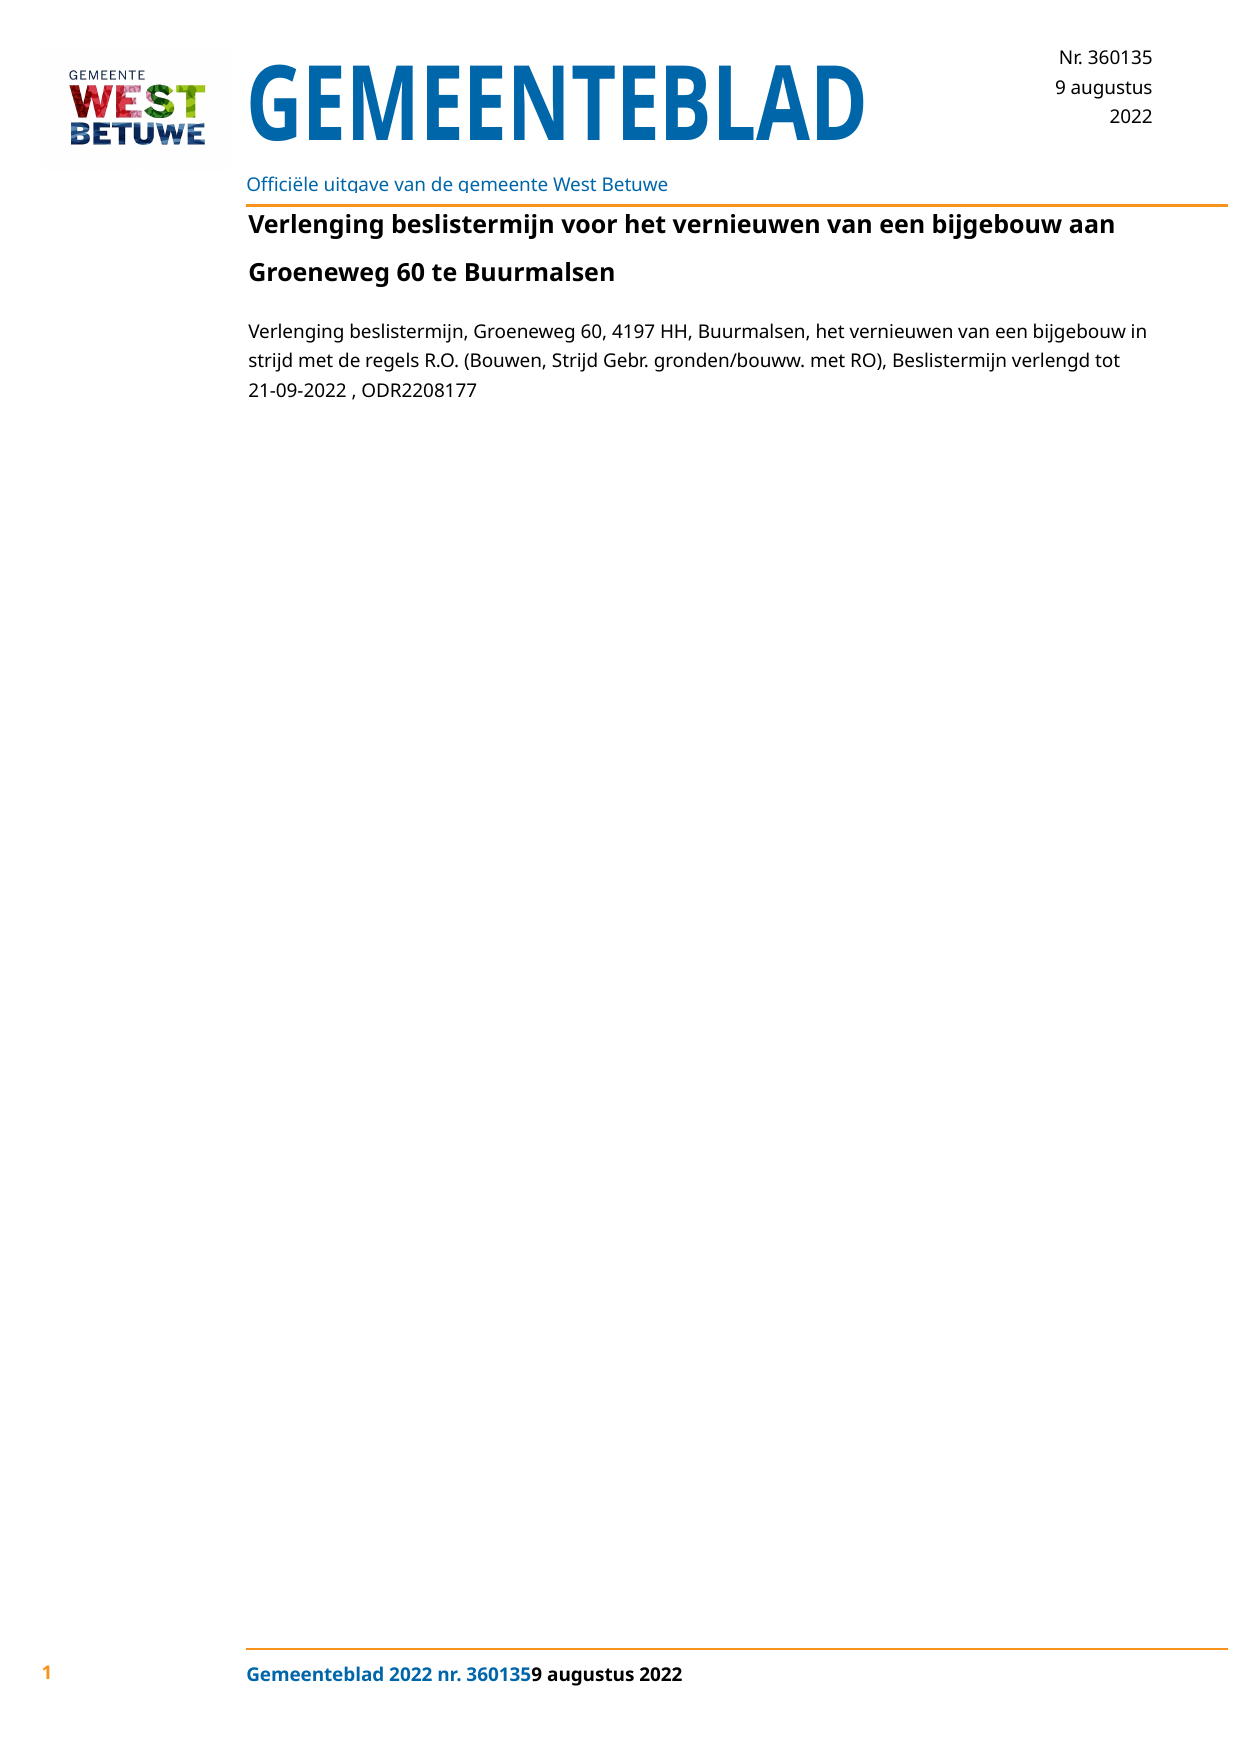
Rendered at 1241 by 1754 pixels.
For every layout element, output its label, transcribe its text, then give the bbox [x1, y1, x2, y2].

text Verlenging beslistermijn, Groeneweg 60, 4197 HH, Buurmalsen, het vernieuwen van een bijgebouw in strijd met de regels R.O. (Bouwen, Strijd Gebr. gronden/bouww. met RO), Beslistermijn verlengd tot 21-09-2022 , ODR2208177 [248, 318, 1152, 403]
picture [41, 47, 231, 172]
text Verlenging beslistermijn voor het vernieuwen van een bijgebouw aan Groeneweg 60 te Buurmalsen [248, 207, 1152, 288]
